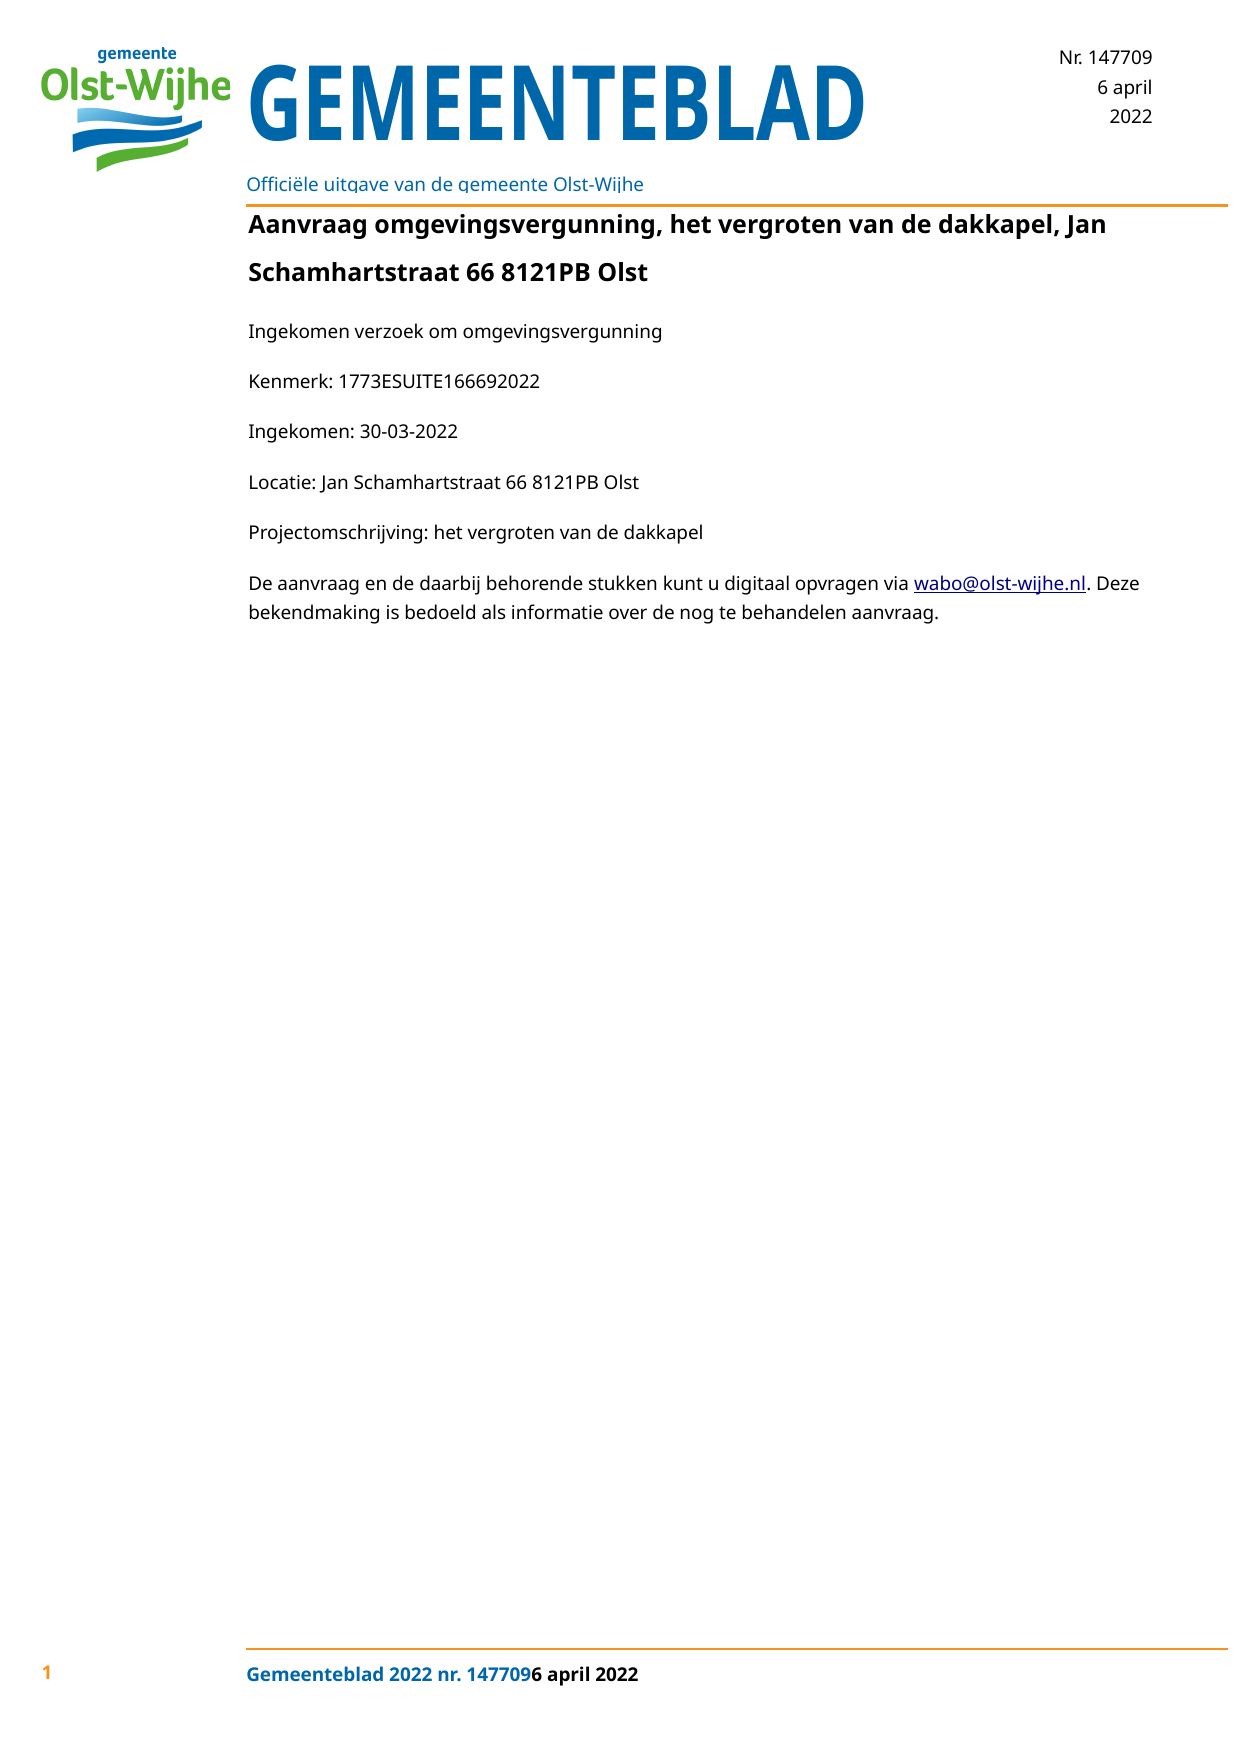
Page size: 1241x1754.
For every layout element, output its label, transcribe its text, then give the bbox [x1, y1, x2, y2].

text Kenmerk: 1773ESUITE166692022 [248, 368, 1152, 394]
picture [41, 47, 231, 172]
text Projectomschrijving: het vergroten van de dakkapel [248, 519, 1152, 545]
text Ingekomen verzoek om omgevingsvergunning [248, 318, 1152, 344]
text Ingekomen: 30-03-2022 [248, 419, 1152, 444]
text De aanvraag en de daarbij behorende stukken kunt u digitaal opvragen via wabo@olst-wijhe.nl. Deze bekendmaking is bedoeld als informatie over de nog te behandelen aanvraag. [248, 570, 1152, 625]
text Locatie: Jan Schamhartstraat 66 8121PB Olst [248, 469, 1152, 495]
text Aanvraag omgevingsvergunning, het vergroten van de dakkapel, Jan Schamhartstraat 66 8121PB Olst [248, 207, 1152, 288]
